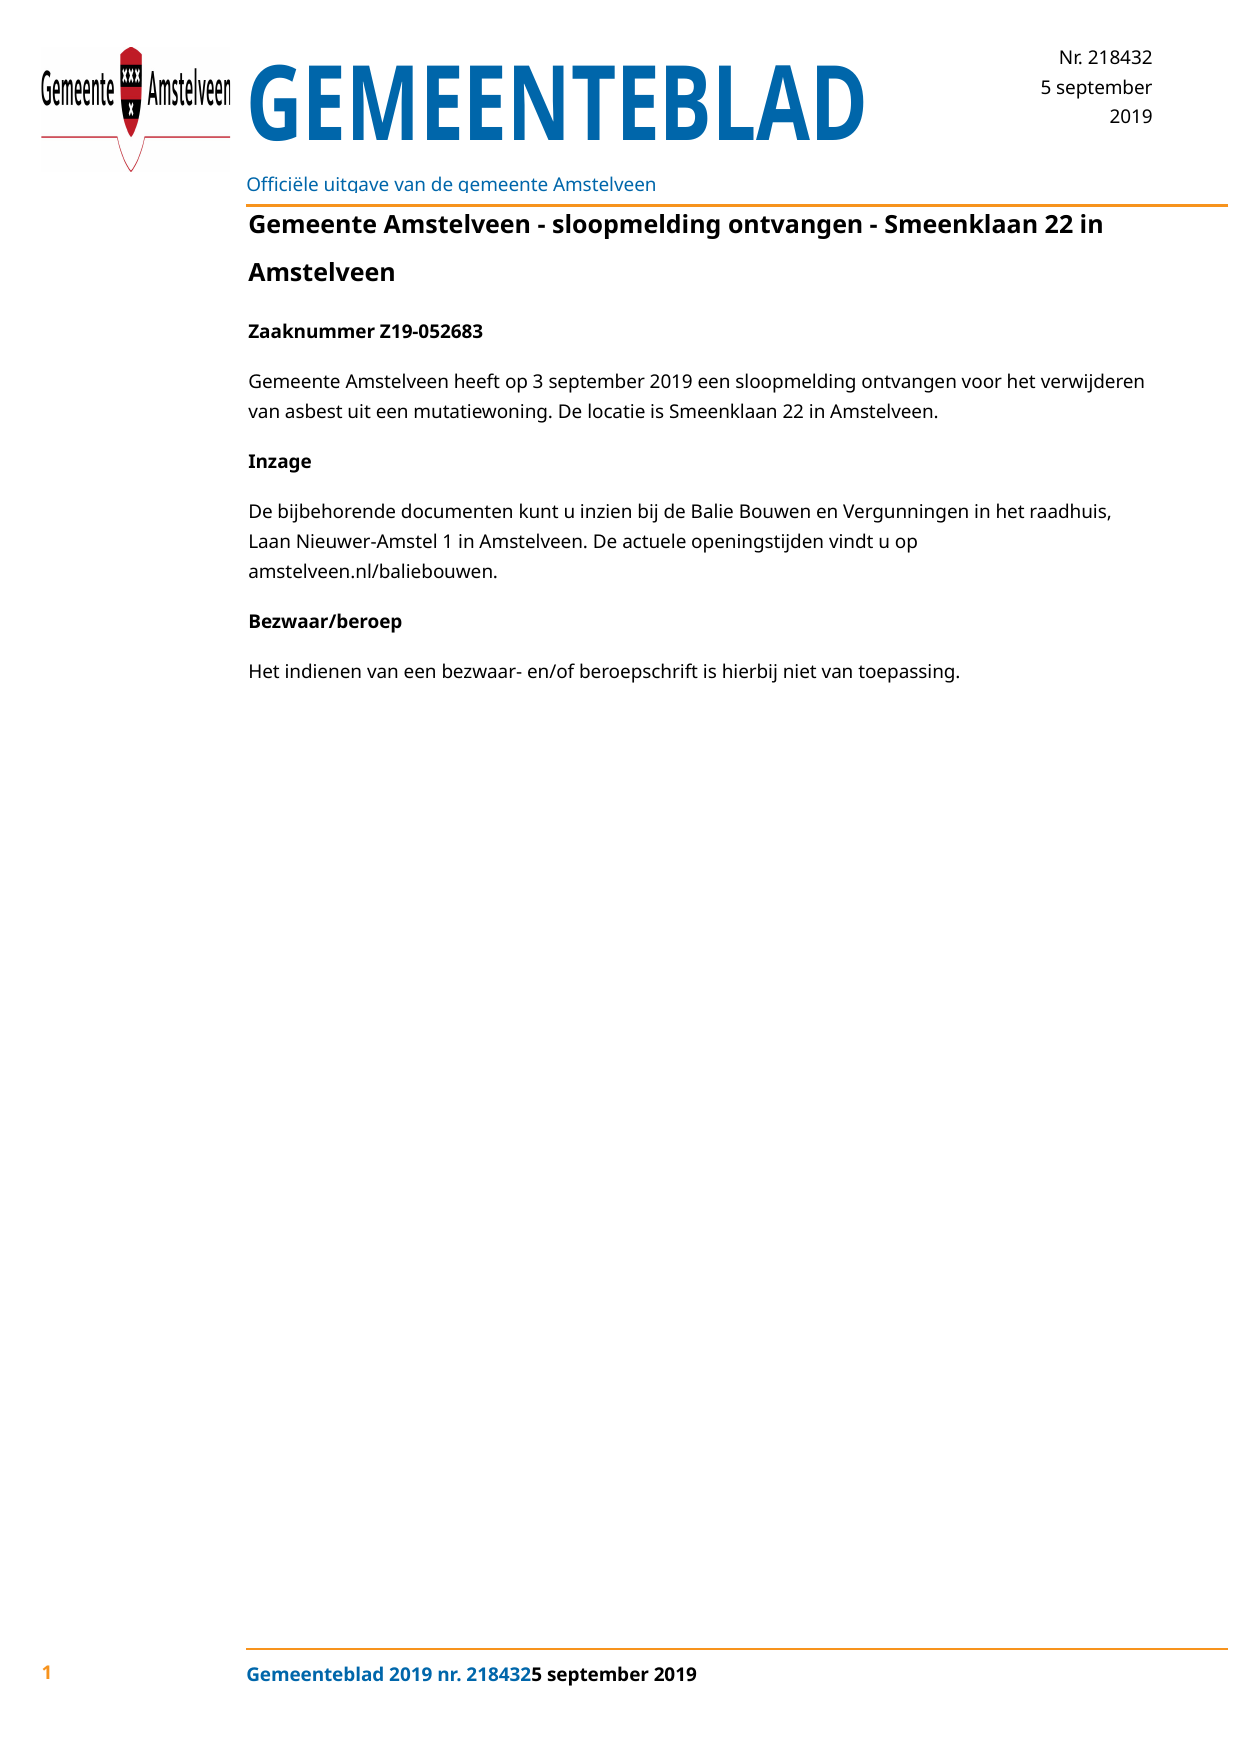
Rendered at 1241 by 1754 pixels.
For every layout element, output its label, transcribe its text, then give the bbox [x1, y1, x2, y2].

text Bezwaar/beroep [248, 608, 1152, 634]
picture [41, 47, 231, 172]
text Gemeente Amstelveen heeft op 3 september 2019 een sloopmelding ontvangen voor het verwijderen van asbest uit een mutatiewoning. De locatie is Smeenklaan 22 in Amstelveen. [248, 368, 1152, 424]
text Gemeente Amstelveen - sloopmelding ontvangen - Smeenklaan 22 in Amstelveen [248, 207, 1152, 288]
text De bijbehorende documenten kunt u inzien bij de Balie Bouwen en Vergunningen in het raadhuis, Laan Nieuwer-Amstel 1 in Amstelveen. De actuele openingstijden vindt u op amstelveen.nl/baliebouwen. [248, 499, 1152, 584]
text Het indienen van een bezwaar- en/of beroepschrift is hierbij niet van toepassing. [248, 659, 1152, 684]
text Inzage [248, 448, 1152, 474]
text Zaaknummer Z19-052683 [248, 318, 1152, 344]
